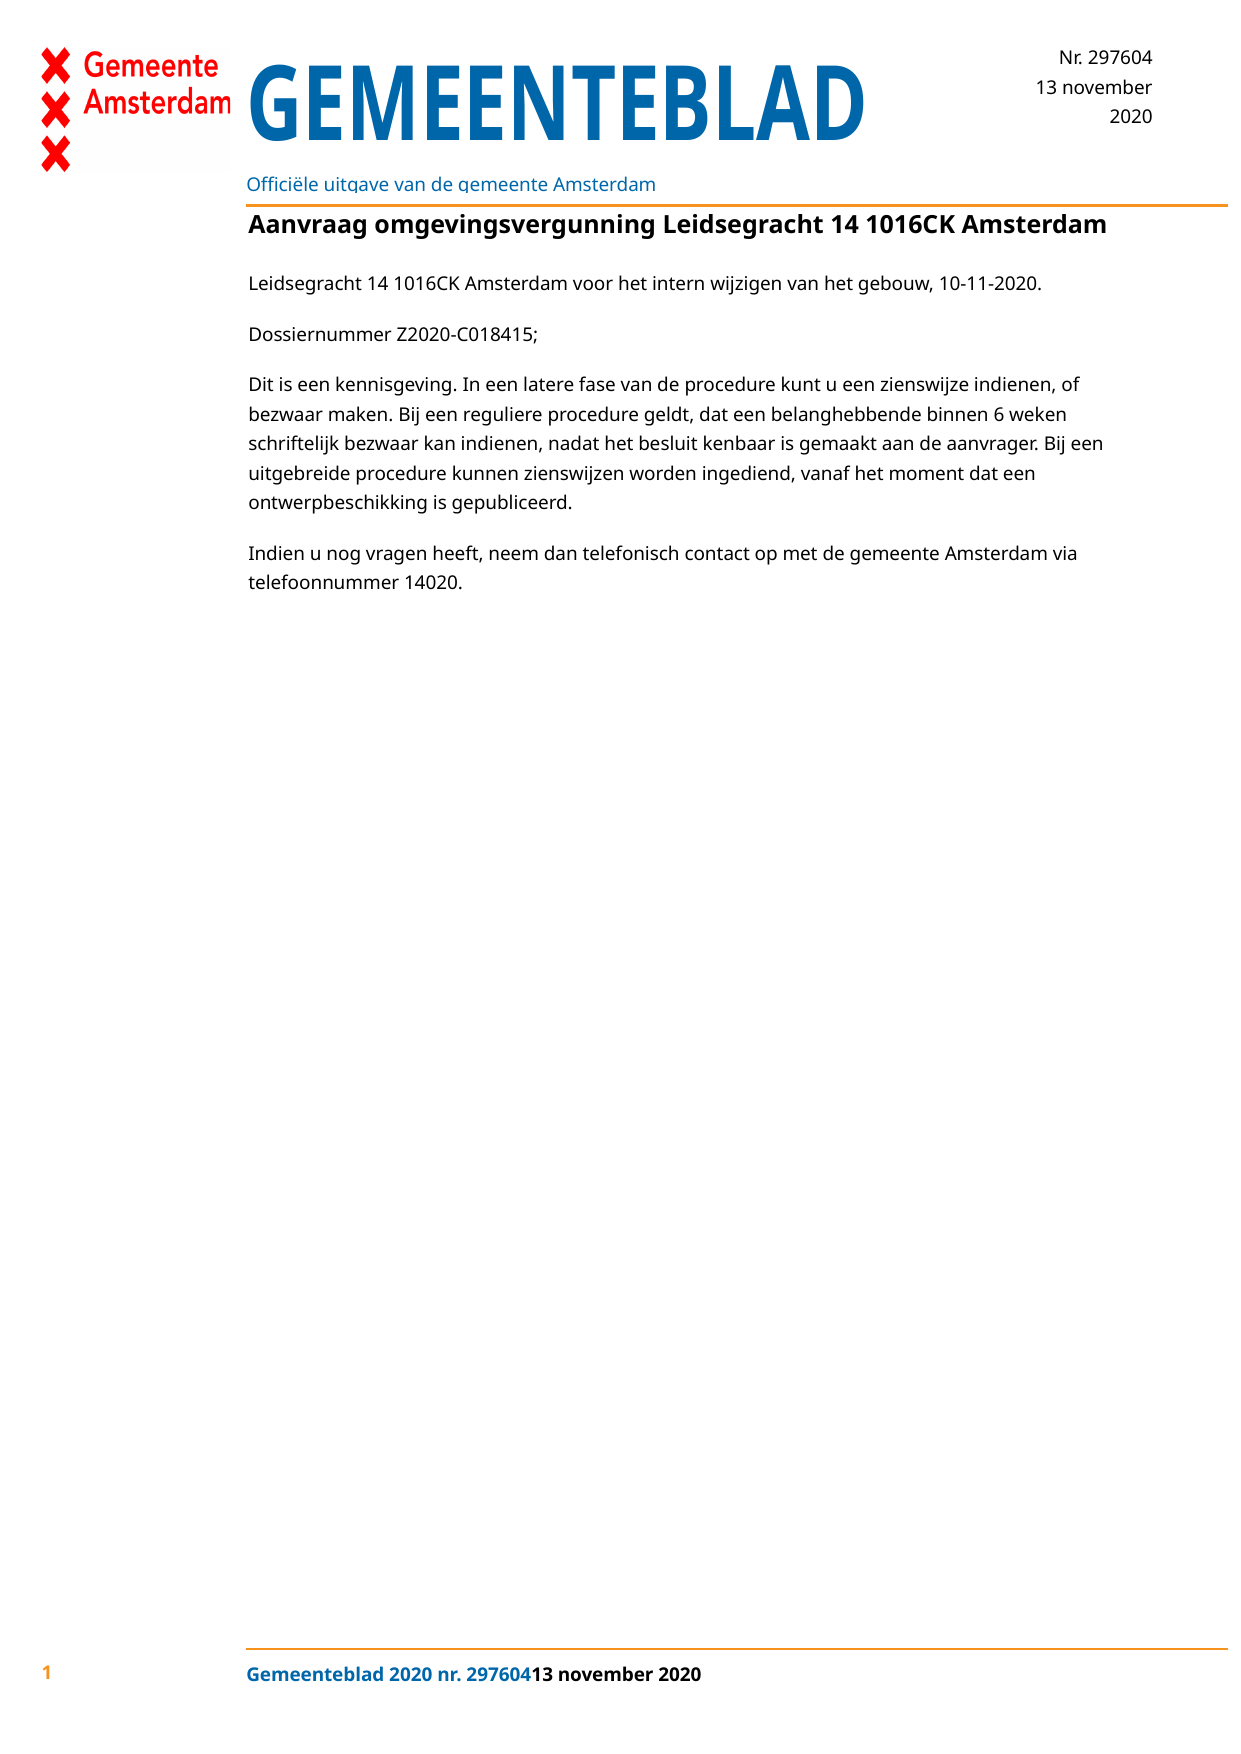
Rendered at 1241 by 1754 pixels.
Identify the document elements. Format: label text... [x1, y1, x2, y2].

text Dit is een kennisgeving. In een latere fase van de procedure kunt u een zienswijze indienen, of bezwaar maken. Bij een reguliere procedure geldt, dat een belanghebbende binnen 6 weken schriftelijk bezwaar kan indienen, nadat het besluit kenbaar is gemaakt aan de aanvrager. Bij een uitgebreide procedure kunnen zienswijzen worden ingediend, vanaf het moment dat een ontwerpbeschikking is gepubliceerd. [248, 371, 1152, 515]
text Aanvraag omgevingsvergunning Leidsegracht 14 1016CK Amsterdam [248, 207, 1152, 241]
text Leidsegracht 14 1016CK Amsterdam voor het intern wijzigen van het gebouw, 10-11-2020. [248, 270, 1152, 296]
text Indien u nog vragen heeft, neem dan telefonisch contact op met de gemeente Amsterdam via telefoonnummer 14020. [248, 540, 1152, 595]
picture [41, 47, 231, 172]
text Dossiernummer Z2020-C018415; [248, 321, 1152, 346]
